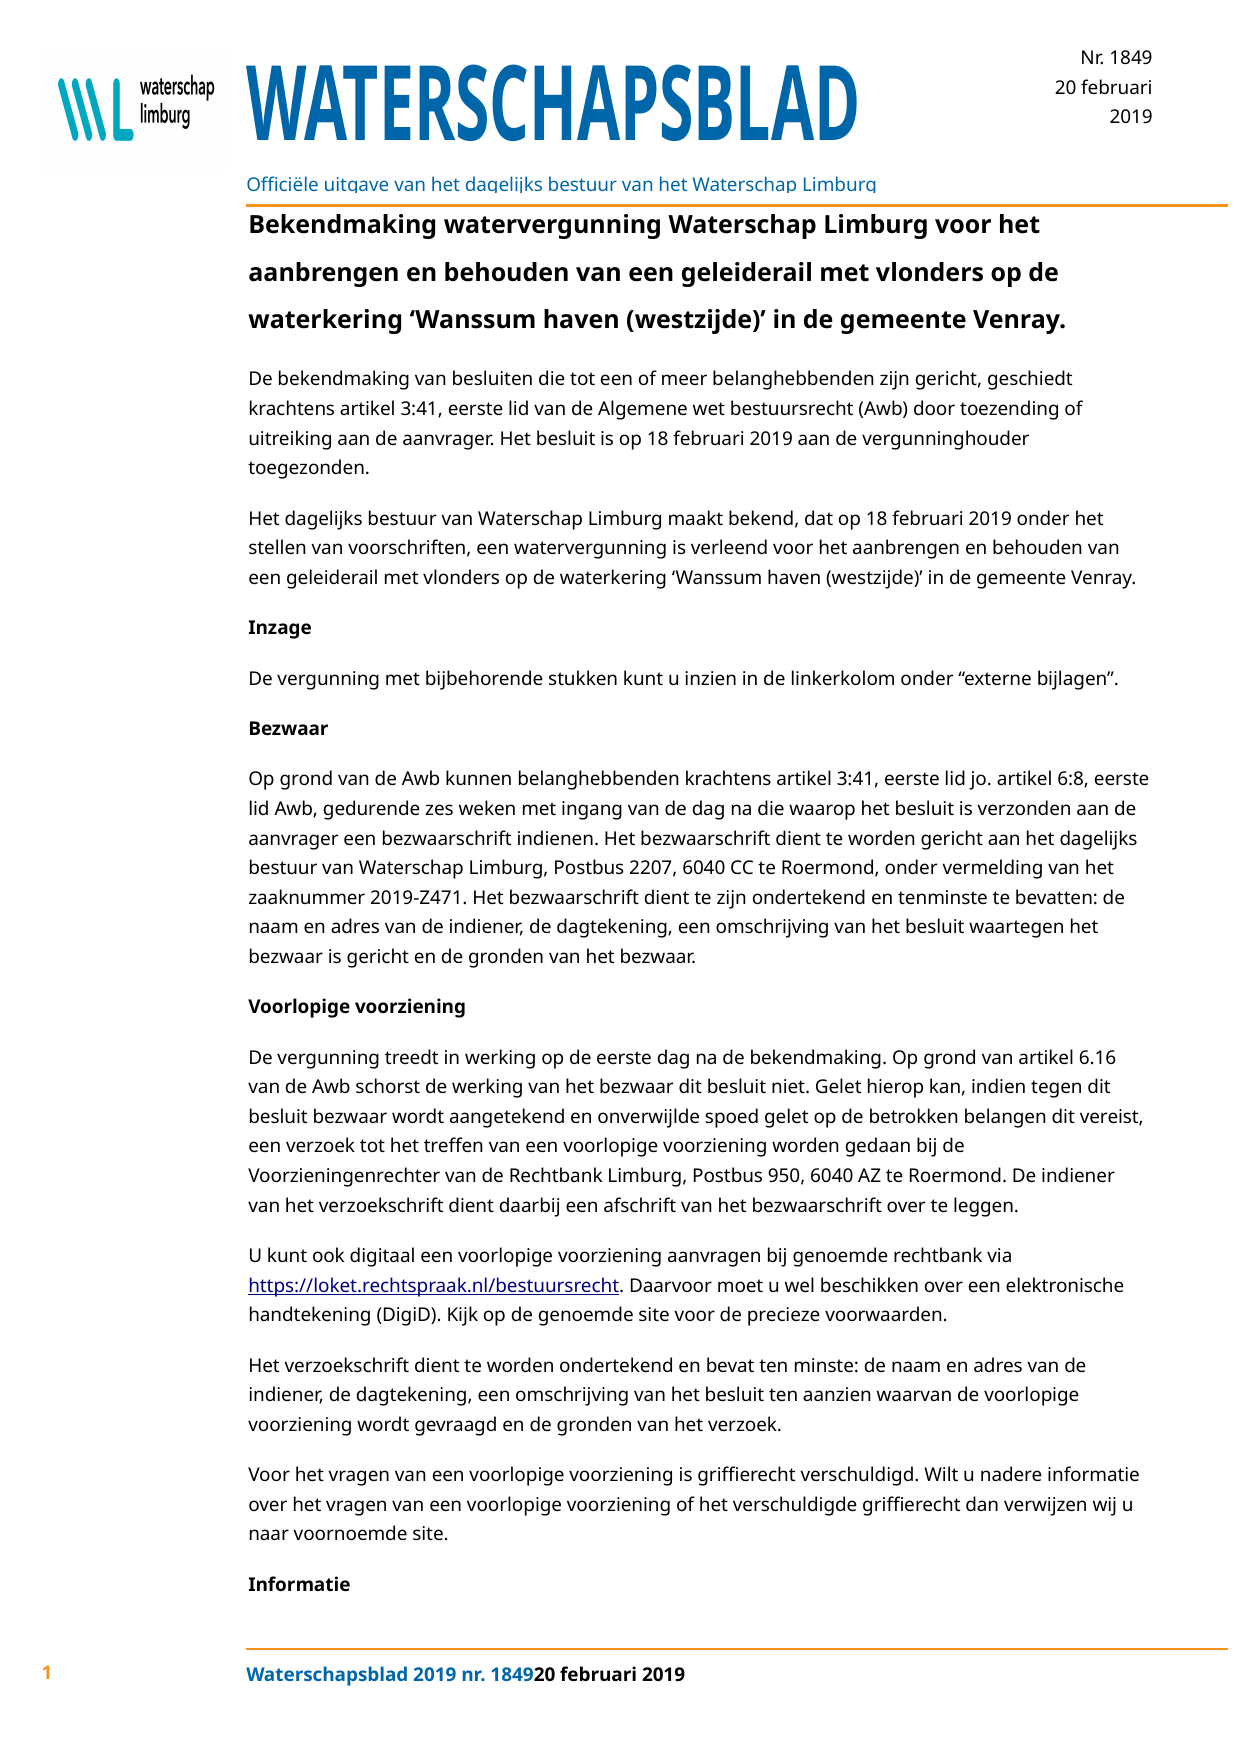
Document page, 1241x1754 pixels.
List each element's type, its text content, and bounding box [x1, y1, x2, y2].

text Bekendmaking watervergunning Waterschap Limburg voor het aanbrengen en behouden van een geleiderail met vlonders op de waterkering ‘Wanssum haven (westzijde)’ in de gemeente Venray. [248, 207, 1152, 336]
text Inzage [248, 614, 1152, 640]
text De bekendmaking van besluiten die tot een of meer belanghebbenden zijn gericht, geschiedt krachtens artikel 3:41, eerste lid van de Algemene wet bestuursrecht (Awb) door toezending of uitreiking aan de aanvrager. Het besluit is op 18 februari 2019 aan de vergunninghouder toegezonden. [248, 366, 1152, 480]
text Het dagelijks bestuur van Waterschap Limburg maakt bekend, dat op 18 februari 2019 onder het stellen van voorschriften, een watervergunning is verleend voor het aanbrengen en behouden van een geleiderail met vlonders op de waterkering ‘Wanssum haven (westzijde)’ in de gemeente Venray. [248, 505, 1152, 589]
text De vergunning met bijbehorende stukken kunt u inzien in de linkerkolom onder “externe bijlagen”. [248, 665, 1152, 690]
text U kunt ook digitaal een voorlopige voorziening aanvragen bij genoemde rechtbank via https://loket.rechtspraak.nl/bestuursrecht. Daarvoor moet u wel beschikken over een elektronische handtekening (DigiD). Kijk op de genoemde site voor de precieze voorwaarden. [248, 1242, 1152, 1327]
text De vergunning treedt in werking op de eerste dag na de bekendmaking. Op grond van artikel 6.16 van de Awb schorst de werking van het bezwaar dit besluit niet. Gelet hierop kan, indien tegen dit besluit bezwaar wordt aangetekend en onverwijlde spoed gelet op de betrokken belangen dit vereist, een verzoek tot het treffen van een voorlopige voorziening worden gedaan bij de Voorzieningenrechter van de Rechtbank Limburg, Postbus 950, 6040 AZ te Roermond. De indiener van het verzoekschrift dient daarbij een afschrift van het bezwaarschrift over te leggen. [248, 1044, 1152, 1217]
text Informatie [248, 1571, 1152, 1597]
text Voorlopige voorziening [248, 993, 1152, 1019]
text Voor het vragen van een voorlopige voorziening is griffierecht verschuldigd. Wilt u nadere informatie over het vragen van een voorlopige voorziening of het verschuldigde griffierecht dan verwijzen wij u naar voornoemde site. [248, 1461, 1152, 1546]
text Bezwaar [248, 715, 1152, 741]
picture [41, 47, 231, 172]
text Op grond van de Awb kunnen belanghebbenden krachtens artikel 3:41, eerste lid jo. artikel 6:8, eerste lid Awb, gedurende zes weken met ingang van de dag na die waarop het besluit is verzonden aan de aanvrager een bezwaarschrift indienen. Het bezwaarschrift dient te worden gericht aan het dagelijks bestuur van Waterschap Limburg, Postbus 2207, 6040 CC te Roermond, onder vermelding van het zaaknummer 2019-Z471. Het bezwaarschrift dient te zijn ondertekend en tenminste te bevatten: de naam en adres van de indiener, de dagtekening, een omschrijving van het besluit waartegen het bezwaar is gericht en de gronden van het bezwaar. [248, 766, 1152, 969]
text Het verzoekschrift dient te worden ondertekend en bevat ten minste: de naam en adres van de indiener, de dagtekening, een omschrijving van het besluit ten aanzien waarvan de voorlopige voorziening wordt gevraagd en de gronden van het verzoek. [248, 1352, 1152, 1437]
